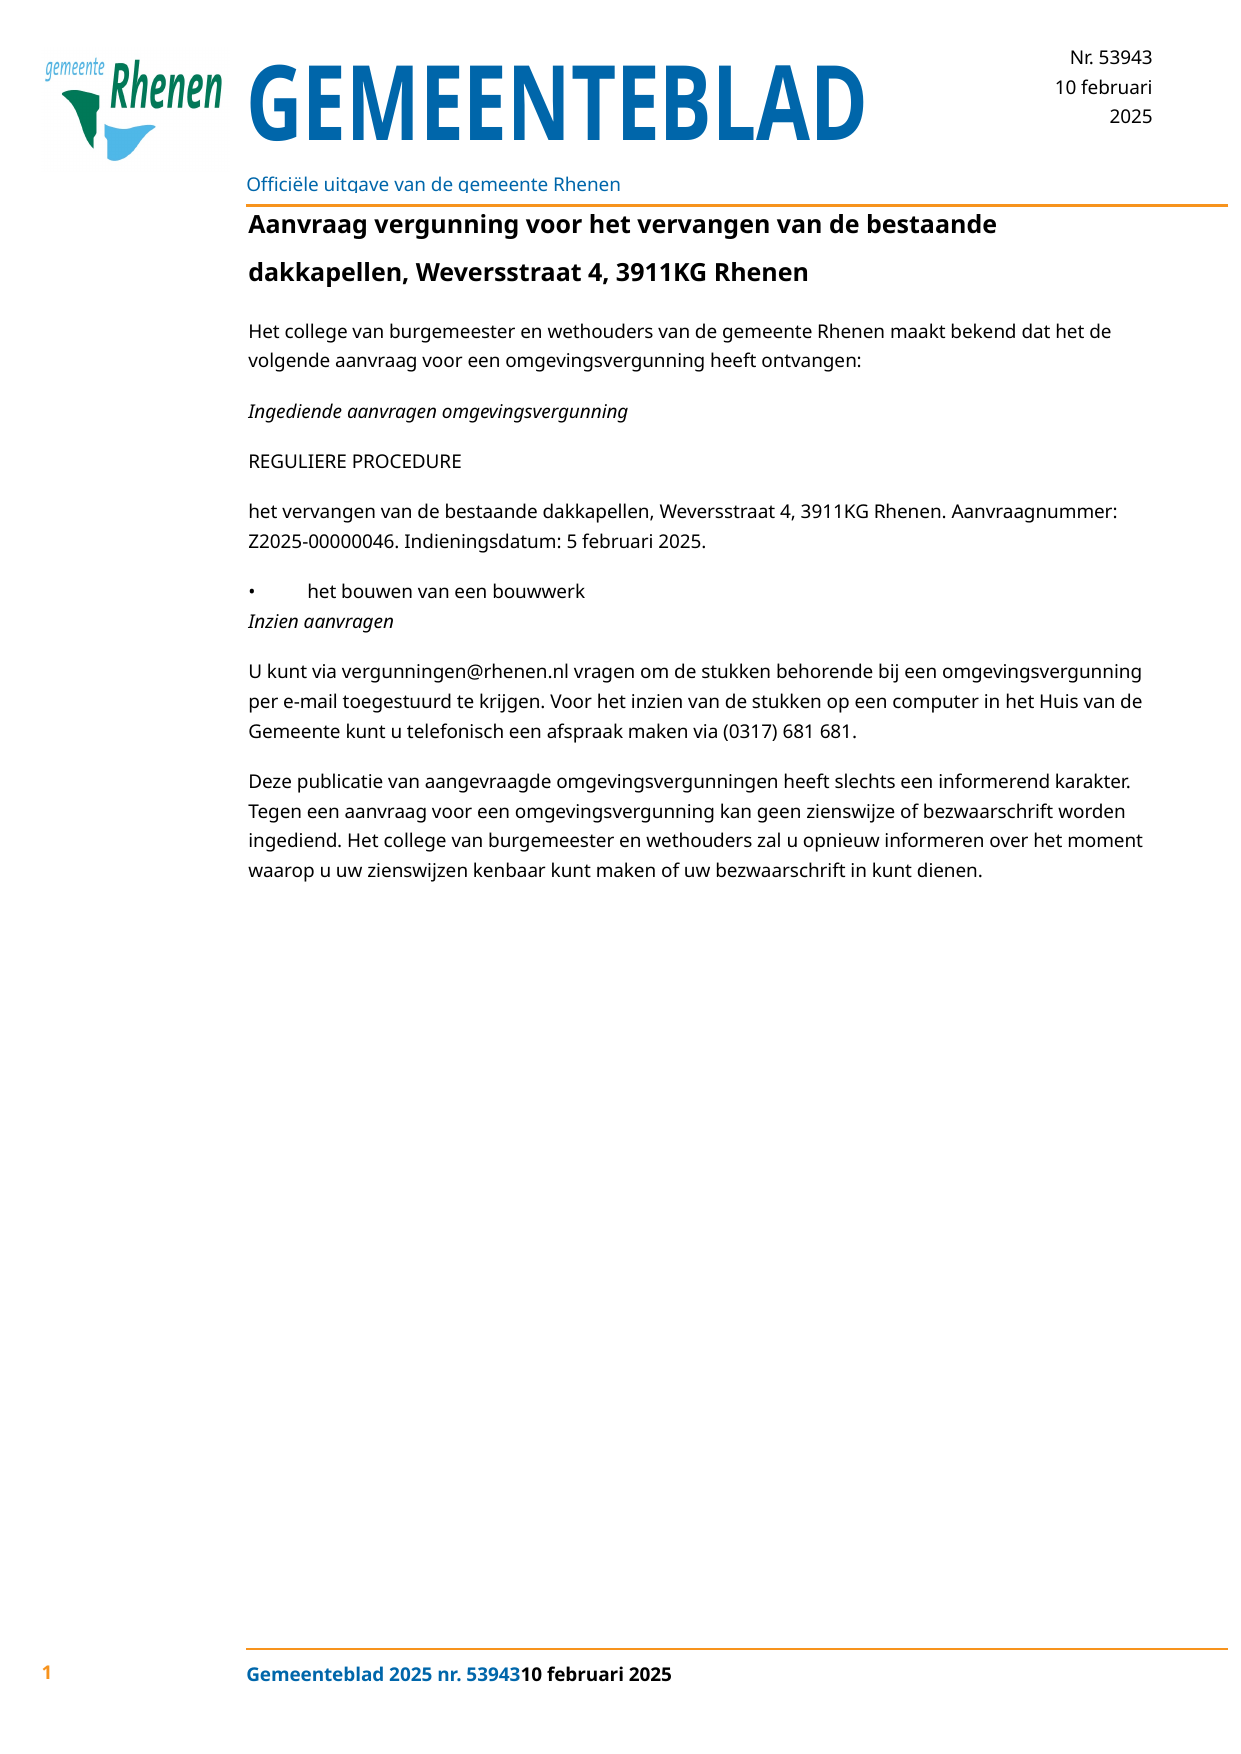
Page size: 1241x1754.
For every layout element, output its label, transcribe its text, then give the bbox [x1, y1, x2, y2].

text U kunt via vergunningen@rhenen.nl vragen om de stukken behorende bij een omgevingsvergunning per e-mail toegestuurd te krijgen. Voor het inzien van de stukken op een computer in het Huis van de Gemeente kunt u telefonisch een afspraak maken via (0317) 681 681. [248, 659, 1152, 744]
text Het college van burgemeester en wethouders van de gemeente Rhenen maakt bekend dat het de volgende aanvraag voor een omgevingsvergunning heeft ontvangen: [248, 318, 1152, 373]
text REGULIERE PROCEDURE [248, 448, 1152, 474]
text Ingediende aanvragen omgevingsvergunning [248, 398, 1152, 424]
picture [41, 47, 231, 172]
text Aanvraag vergunning voor het vervangen van de bestaande dakkapellen, Weversstraat 4, 3911KG Rhenen [248, 207, 1152, 288]
text Deze publicatie van aangevraagde omgevingsvergunningen heeft slechts een informerend karakter. Tegen een aanvraag voor een omgevingsvergunning kan geen zienswijze of bezwaarschrift worden ingediend. Het college van burgemeester en wethouders zal u opnieuw informeren over het moment waarop u uw zienswijzen kenbaar kunt maken of uw bezwaarschrift in kunt dienen. [248, 768, 1152, 883]
text het vervangen van de bestaande dakkapellen, Weversstraat 4, 3911KG Rhenen. Aanvraagnummer: Z2025-00000046. Indieningsdatum: 5 februari 2025. [248, 499, 1152, 554]
list het bouwen van een bouwwerk [248, 579, 1152, 604]
text Inzien aanvragen [248, 608, 1152, 634]
